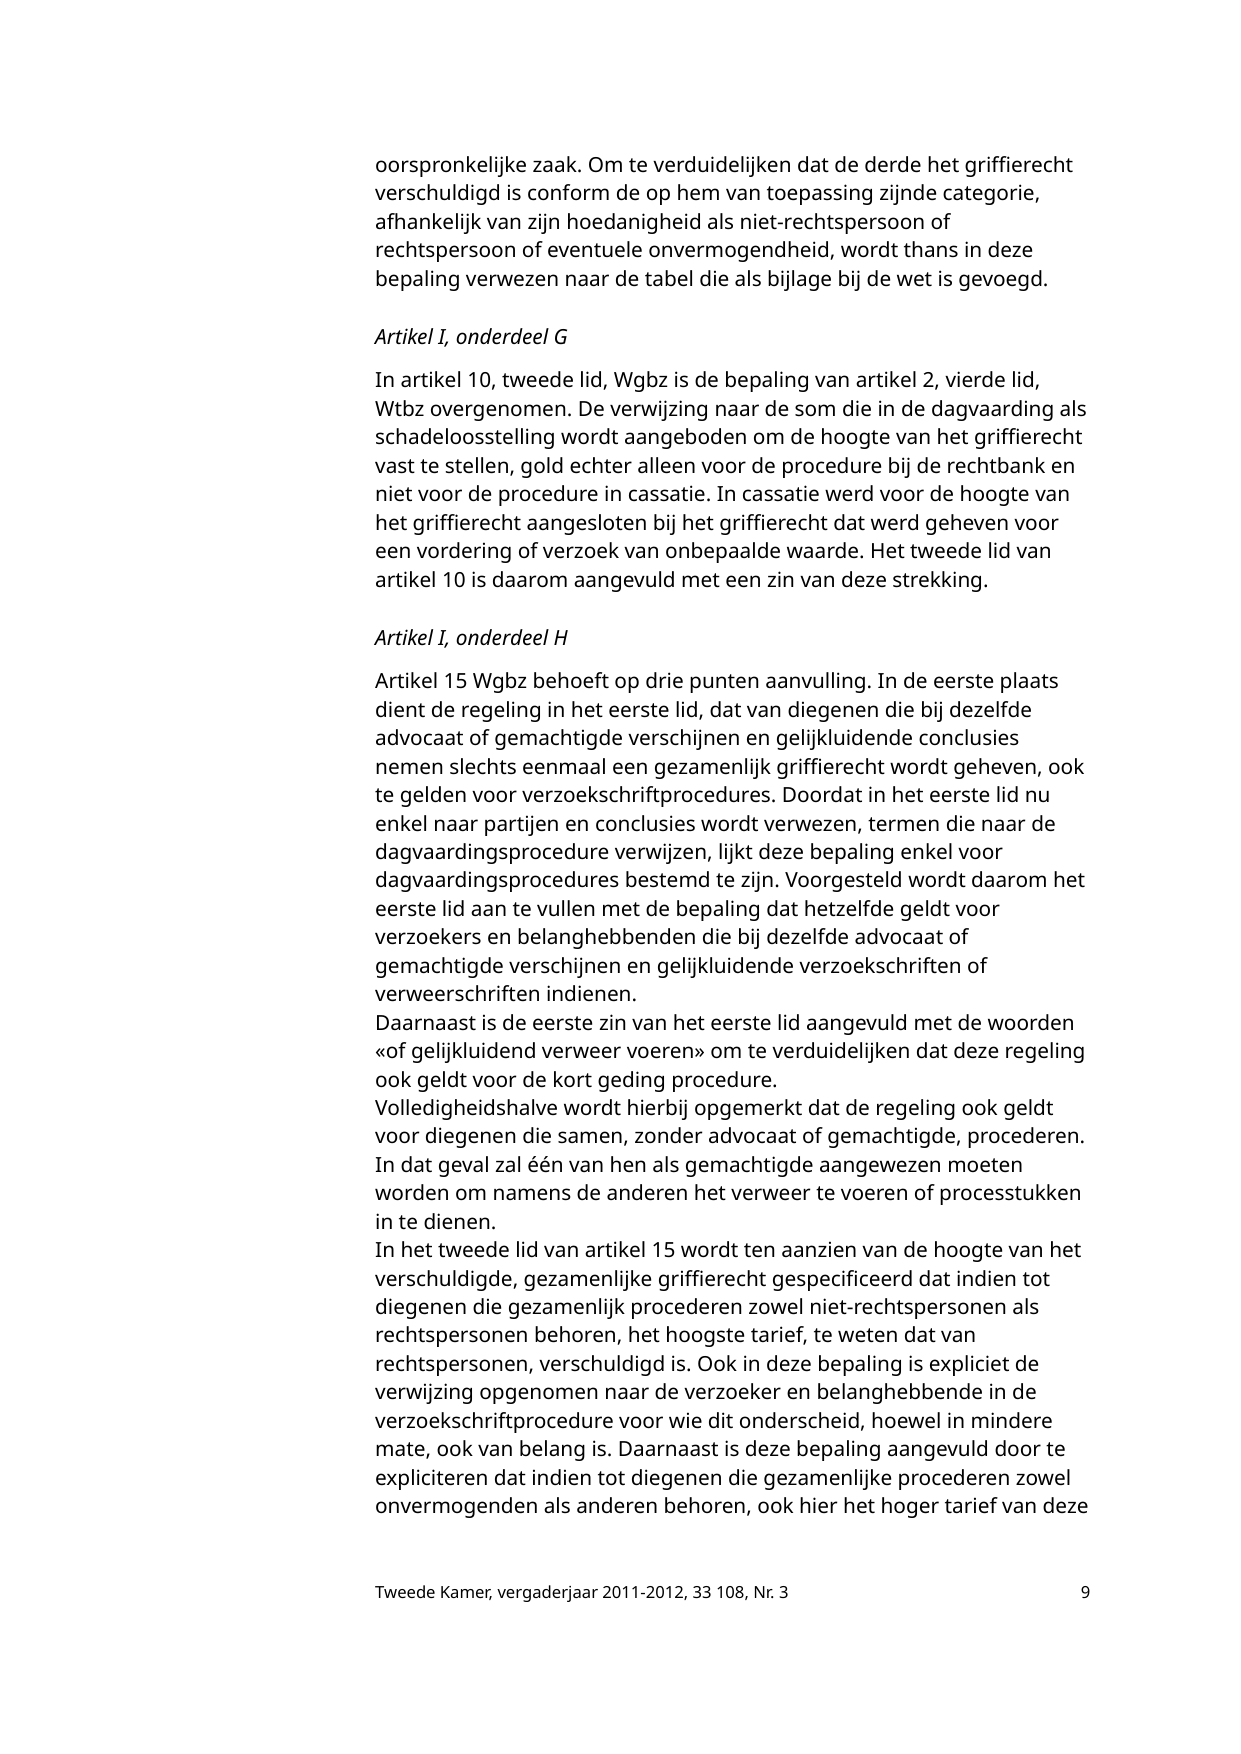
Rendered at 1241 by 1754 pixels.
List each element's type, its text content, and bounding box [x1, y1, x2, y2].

text Artikel 15 Wgbz behoeft op drie punten aanvulling. In de eerste plaats dient de regeling in het eerste lid, dat van diegenen die bij dezelfde advocaat of gemachtigde verschijnen en gelijkluidende conclusies nemen slechts eenmaal een gezamenlijk griffierecht wordt geheven, ook te gelden voor verzoekschriftprocedures. Doordat in het eerste lid nu enkel naar partijen en conclusies wordt verwezen, termen die naar de dagvaardingsprocedure verwijzen, lijkt deze bepaling enkel voor dagvaardingsprocedures bestemd te zijn. Voorgesteld wordt daarom het eerste lid aan te vullen met de bepaling dat hetzelfde geldt voor verzoekers en belanghebbenden die bij dezelfde advocaat of gemachtigde verschijnen en gelijkluidende verzoekschriften of verweerschriften indienen. [375, 667, 1090, 1008]
text In het tweede lid van artikel 15 wordt ten aanzien van de hoogte van het verschuldigde, gezamenlijke griffierecht gespecificeerd dat indien tot diegenen die gezamenlijk procederen zowel niet-rechtspersonen als rechtspersonen behoren, het hoogste tarief, te weten dat van rechtspersonen, verschuldigd is. Ook in deze bepaling is expliciet de verwijzing opgenomen naar de verzoeker en belanghebbende in de verzoekschriftprocedure voor wie dit onderscheid, hoewel in mindere mate, ook van belang is. Daarnaast is deze bepaling aangevuld door te expliciteren dat indien tot diegenen die gezamenlijke procederen zowel onvermogenden als anderen behoren, ook hier het hoger tarief van deze [375, 1235, 1090, 1520]
text Daarnaast is de eerste zin van het eerste lid aangevuld met de woorden «of gelijkluidend verweer voeren» om te verduidelijken dat deze regeling ook geldt voor de kort geding procedure. [375, 1008, 1090, 1093]
text Artikel I, onderdeel H [375, 623, 1090, 652]
text Artikel I, onderdeel G [375, 322, 1090, 351]
text Volledigheidshalve wordt hierbij opgemerkt dat de regeling ook geldt voor diegenen die samen, zonder advocaat of gemachtigde, procederen. In dat geval zal één van hen als gemachtigde aangewezen moeten worden om namens de anderen het verweer te voeren of processtukken in te dienen. [375, 1093, 1090, 1235]
text In artikel 10, tweede lid, Wgbz is de bepaling van artikel 2, vierde lid, Wtbz overgenomen. De verwijzing naar de som die in de dagvaarding als schadeloosstelling wordt aangeboden om de hoogte van het griffierecht vast te stellen, gold echter alleen voor de procedure bij de rechtbank en niet voor de procedure in cassatie. In cassatie werd voor de hoogte van het griffierecht aangesloten bij het griffierecht dat werd geheven voor een vordering of verzoek van onbepaalde waarde. Het tweede lid van artikel 10 is daarom aangevuld met een zin van deze strekking. [375, 366, 1090, 593]
text oorspronkelijke zaak. Om te verduidelijken dat de derde het griffierecht verschuldigd is conform de op hem van toepassing zijnde categorie, afhankelijk van zijn hoedanigheid als niet-rechtspersoon of rechtspersoon of eventuele onvermogendheid, wordt thans in deze bepaling verwezen naar de tabel die als bijlage bij de wet is gevoegd. [375, 150, 1090, 292]
